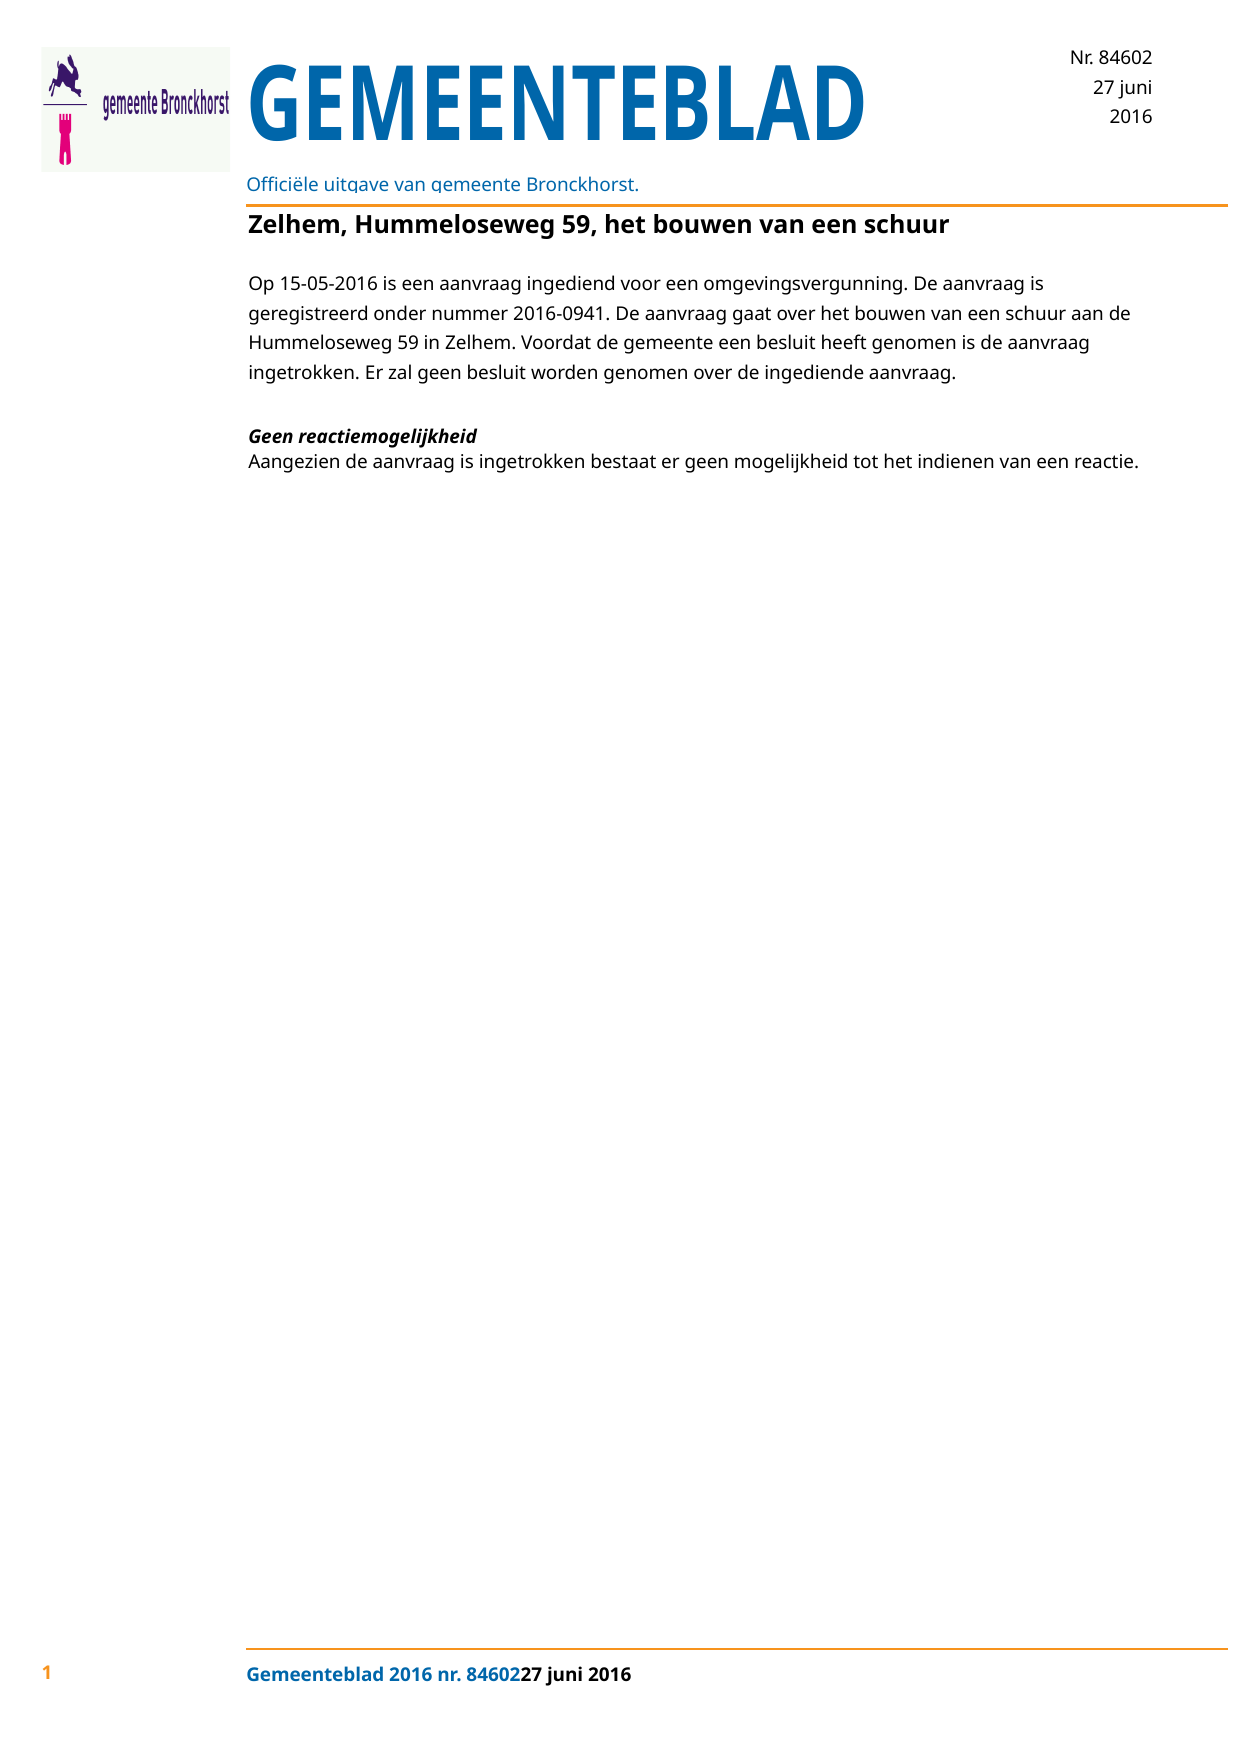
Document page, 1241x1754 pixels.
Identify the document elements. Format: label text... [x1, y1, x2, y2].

text Zelhem, Hummeloseweg 59, het bouwen van een schuur [248, 207, 1152, 241]
text Aangezien de aanvraag is ingetrokken bestaat er geen mogelijkheid tot het indienen van een reactie. [248, 449, 1152, 474]
text Op 15-05-2016 is een aanvraag ingediend voor een omgevingsvergunning. De aanvraag is geregistreerd onder nummer 2016-0941. De aanvraag gaat over het bouwen van een schuur aan de Hummeloseweg 59 in Zelhem. Voordat de gemeente een besluit heeft genomen is de aanvraag ingetrokken. Er zal geen besluit worden genomen over de ingediende aanvraag. [248, 270, 1152, 385]
picture [41, 47, 231, 172]
text Geen reactiemogelijkheid [248, 423, 1152, 449]
